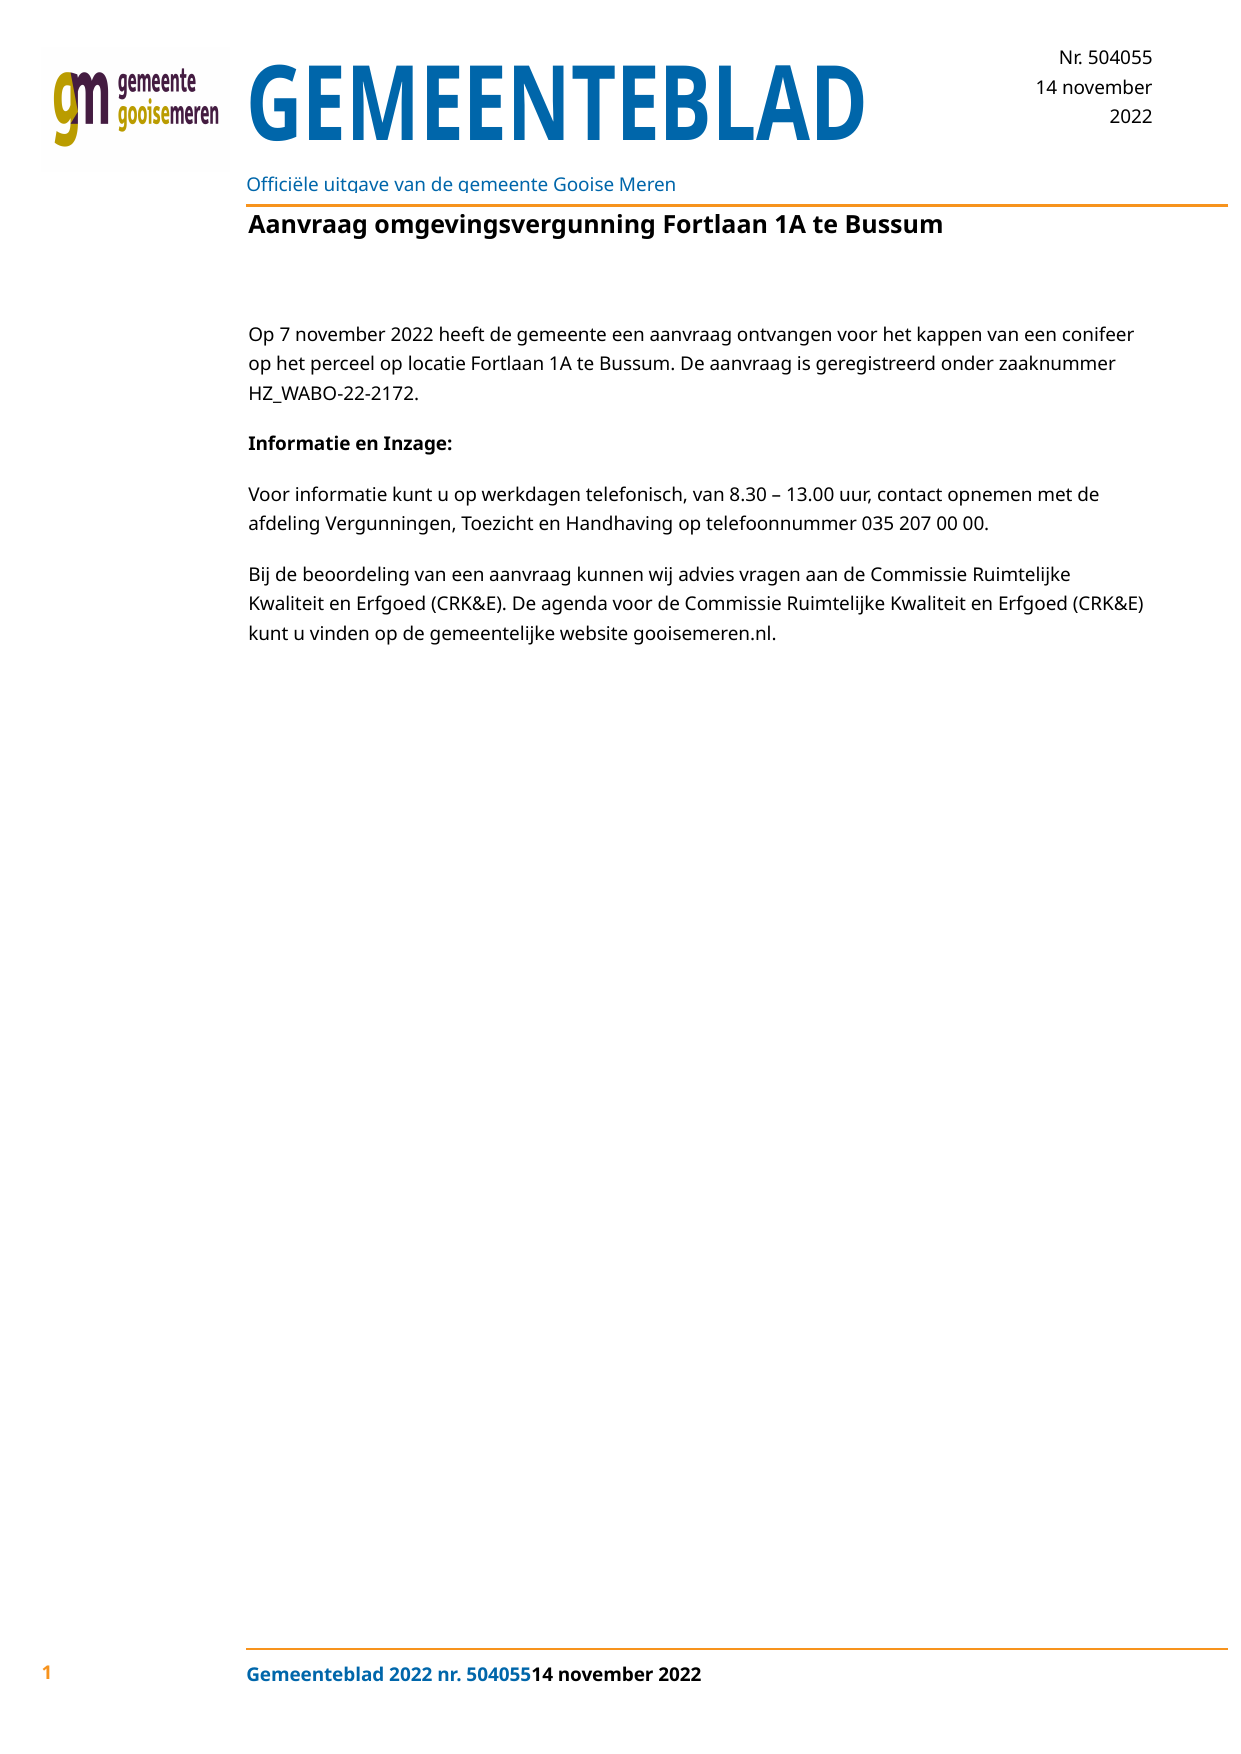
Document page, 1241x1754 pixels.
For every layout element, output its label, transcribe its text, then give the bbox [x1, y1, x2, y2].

text Voor informatie kunt u op werkdagen telefonisch, van 8.30 – 13.00 uur, contact opnemen met de afdeling Vergunningen, Toezicht en Handhaving op telefoonnummer 035 207 00 00. [248, 481, 1152, 536]
text Informatie en Inzage: [248, 430, 1152, 456]
text Aanvraag omgevingsvergunning Fortlaan 1A te Bussum [248, 207, 1152, 241]
text Op 7 november 2022 heeft de gemeente een aanvraag ontvangen voor het kappen van een conifeer op het perceel op locatie Fortlaan 1A te Bussum. De aanvraag is geregistreerd onder zaaknummer HZ_WABO-22-2172. [248, 321, 1152, 406]
text Bij de beoordeling van een aanvraag kunnen wij advies vragen aan de Commissie Ruimtelijke Kwaliteit en Erfgoed (CRK&E). De agenda voor de Commissie Ruimtelijke Kwaliteit en Erfgoed (CRK&E) kunt u vinden op de gemeentelijke website gooisemeren.nl. [248, 561, 1152, 646]
picture [41, 47, 231, 172]
